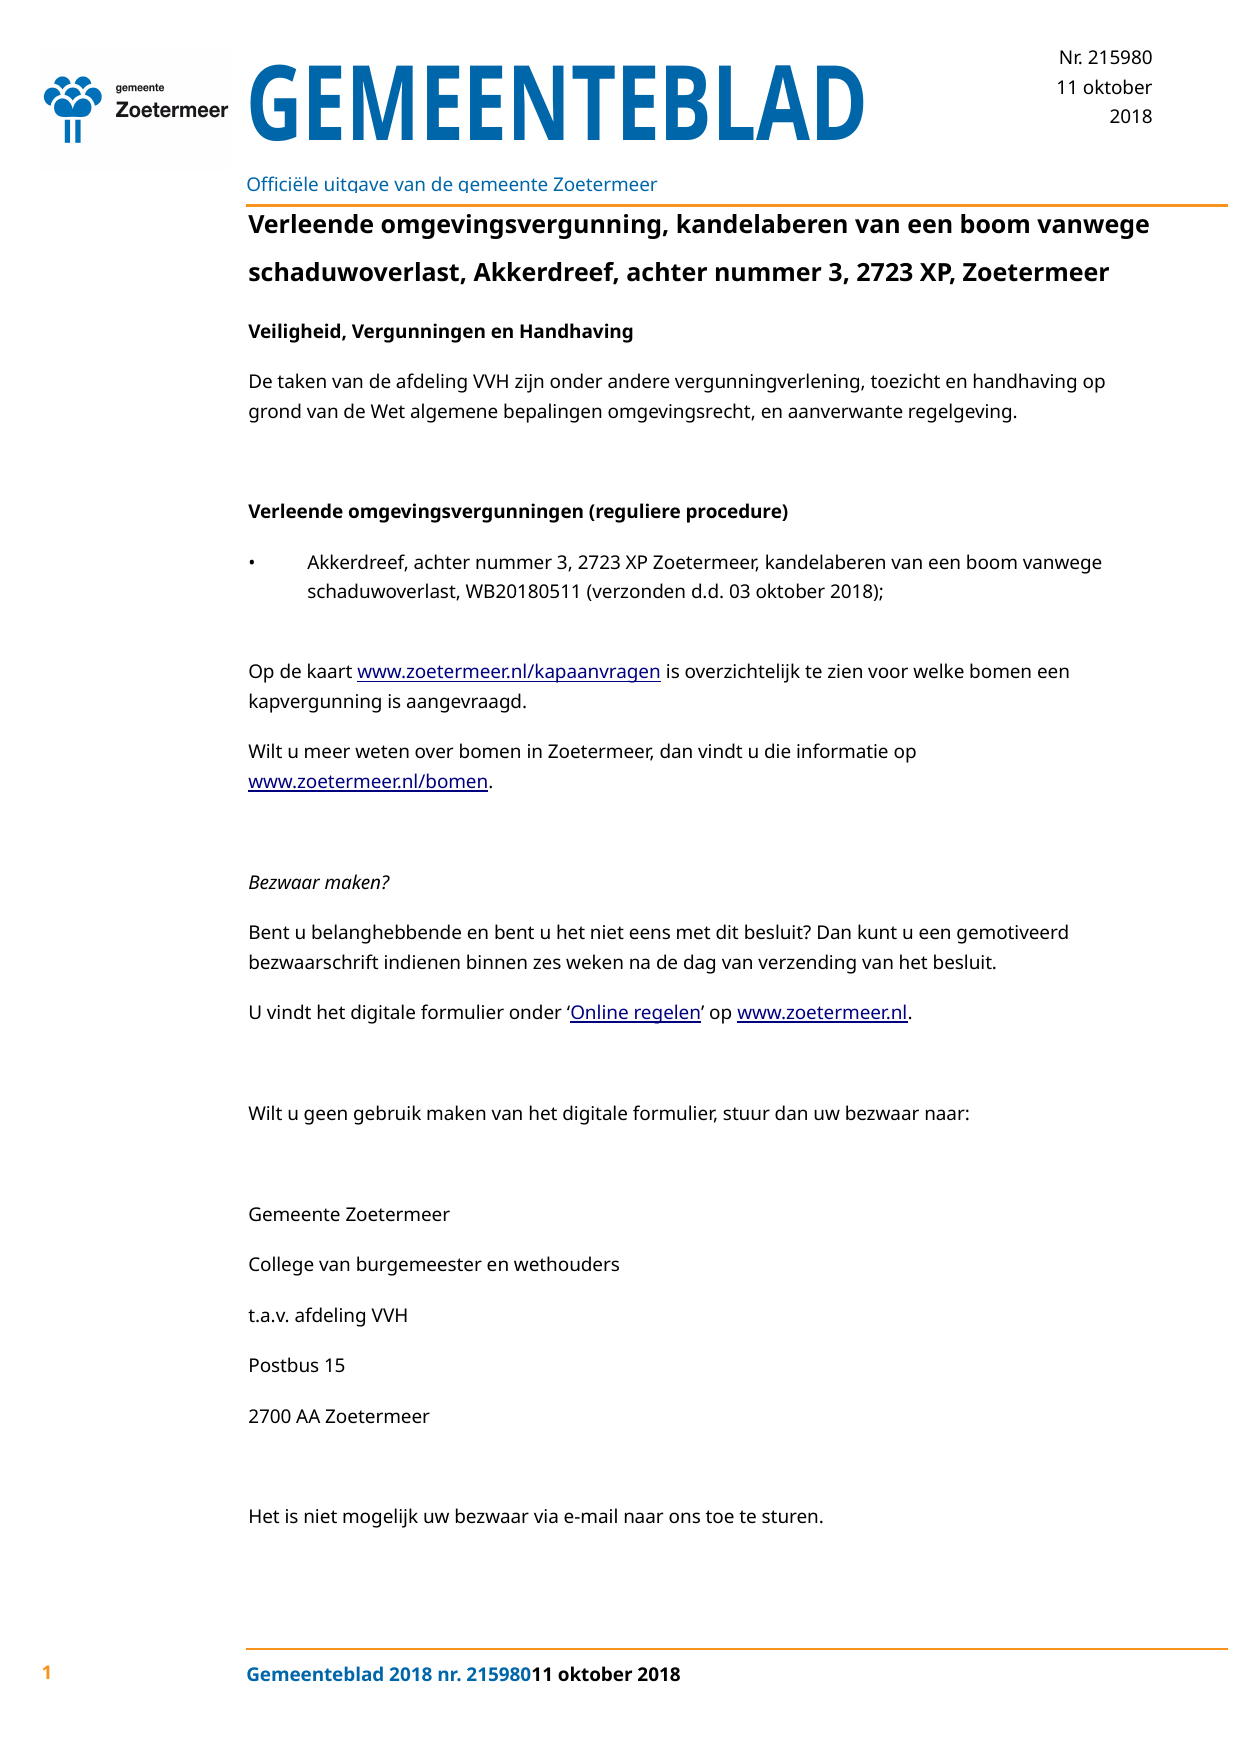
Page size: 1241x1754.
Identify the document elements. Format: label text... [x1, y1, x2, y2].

text Bezwaar maken? [248, 869, 1152, 895]
text Postbus 15 [248, 1352, 1152, 1378]
text Bent u belanghebbende en bent u het niet eens met dit besluit? Dan kunt u een gemotiveerd bezwaarschrift indienen binnen zes weken na de dag van verzending van het besluit. [248, 919, 1152, 975]
list Akkerdreef, achter nummer 3, 2723 XP Zoetermeer, kandelaberen van een boom vanwege schaduwoverlast, WB20180511 (verzonden d.d. 03 oktober 2018); [248, 549, 1152, 604]
text College van burgemeester en wethouders [248, 1252, 1152, 1277]
text Verleende omgevingsvergunningen (reguliere procedure) [248, 499, 1152, 524]
text Wilt u meer weten over bomen in Zoetermeer, dan vindt u die informatie op www.zoetermeer.nl/bomen. [248, 739, 1152, 794]
text De taken van de afdeling VVH zijn onder andere vergunningverlening, toezicht en handhaving op grond van de Wet algemene bepalingen omgevingsrecht, en aanverwante regelgeving. [248, 368, 1152, 424]
text Veiligheid, Vergunningen en Handhaving [248, 318, 1152, 344]
text Het is niet mogelijk uw bezwaar via e-mail naar ons toe te sturen. [248, 1504, 1152, 1529]
text t.a.v. afdeling VVH [248, 1302, 1152, 1328]
picture [41, 47, 231, 172]
text Gemeente Zoetermeer [248, 1201, 1152, 1227]
text Verleende omgevingsvergunning, kandelaberen van een boom vanwege schaduwoverlast, Akkerdreef, achter nummer 3, 2723 XP, Zoetermeer [248, 207, 1152, 288]
text 2700 AA Zoetermeer [248, 1403, 1152, 1429]
text Op de kaart www.zoetermeer.nl/kapaanvragen is overzichtelijk te zien voor welke bomen een kapvergunning is aangevraagd. [248, 659, 1152, 714]
text Wilt u geen gebruik maken van het digitale formulier, stuur dan uw bezwaar naar: [248, 1100, 1152, 1126]
text U vindt het digitale formulier onder ‘Online regelen’ op www.zoetermeer.nl. [248, 999, 1152, 1025]
